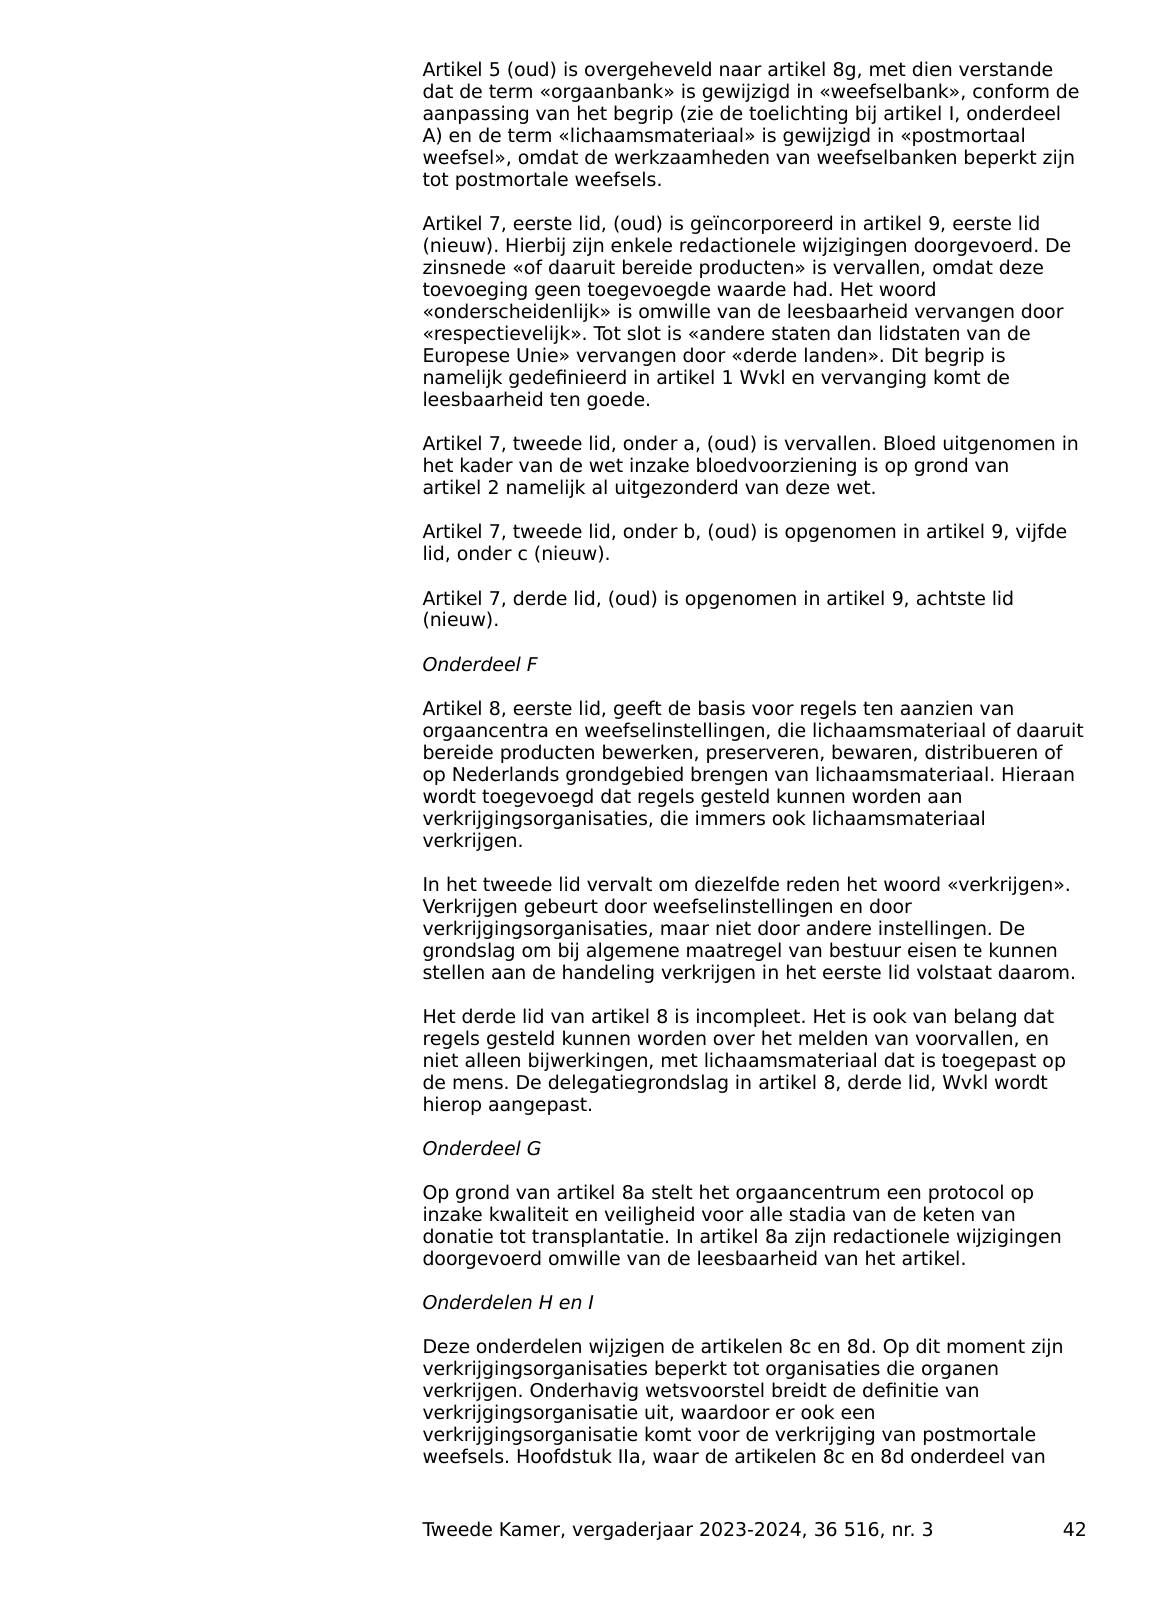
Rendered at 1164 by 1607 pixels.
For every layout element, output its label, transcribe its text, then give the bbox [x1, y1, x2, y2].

subtitle Onderdelen H en I [422, 1292, 1087, 1314]
subtitle Onderdeel F [422, 653, 1087, 676]
text Het derde lid van artikel 8 is incompleet. Het is ook van belang dat regels gesteld kunnen worden over het melden van voorvallen, en niet alleen bijwerkingen, met lichaamsmateriaal dat is toegepast op de mens. De delegatiegrondslag in artikel 8, derde lid, Wvkl wordt hierop aangepast. [422, 1006, 1087, 1116]
text Op grond van artikel 8a stelt het orgaancentrum een protocol op inzake kwaliteit en veiligheid voor alle stadia van de keten van donatie tot transplantatie. In artikel 8a zijn redactionele wijzigingen doorgevoerd omwille van de leesbaarheid van het artikel. [422, 1182, 1087, 1270]
text Artikel 8, eerste lid, geeft de basis voor regels ten aanzien van orgaancentra en weefselinstellingen, die lichaamsmateriaal of daaruit bereide producten bewerken, preserveren, bewaren, distribueren of op Nederlands grondgebied brengen van lichaamsmateriaal. Hieraan wordt toegevoegd dat regels gesteld kunnen worden aan verkrijgingsorganisaties, die immers ook lichaamsmateriaal verkrijgen. [422, 698, 1087, 852]
subtitle Onderdeel G [422, 1138, 1087, 1160]
text Artikel 7, tweede lid, onder a, (oud) is vervallen. Bloed uitgenomen in het kader van de wet inzake bloedvoorziening is op grond van artikel 2 namelijk al uitgezonderd van deze wet. [422, 433, 1087, 499]
text Artikel 7, derde lid, (oud) is opgenomen in artikel 9, achtste lid (nieuw). [422, 587, 1087, 631]
text Artikel 7, tweede lid, onder b, (oud) is opgenomen in artikel 9, vijfde lid, onder c (nieuw). [422, 521, 1087, 565]
text Deze onderdelen wijzigen de artikelen 8c en 8d. Op dit moment zijn verkrijgingsorganisaties beperkt tot organisaties die organen verkrijgen. Onderhavig wetsvoorstel breidt de definitie van verkrijgingsorganisatie uit, waardoor er ook een verkrijgingsorganisatie komt voor de verkrijging van postmortale weefsels. Hoofdstuk IIa, waar de artikelen 8c en 8d onderdeel van [422, 1336, 1087, 1468]
text Artikel 7, eerste lid, (oud) is geïncorporeerd in artikel 9, eerste lid (nieuw). Hierbij zijn enkele redactionele wijzigingen doorgevoerd. De zinsnede «of daaruit bereide producten» is vervallen, omdat deze toevoeging geen toegevoegde waarde had. Het woord «onderscheidenlijk» is omwille van de leesbaarheid vervangen door «respectievelijk». Tot slot is «andere staten dan lidstaten van de Europese Unie» vervangen door «derde landen». Dit begrip is namelijk gedefinieerd in artikel 1 Wvkl en vervanging komt de leesbaarheid ten goede. [422, 213, 1087, 411]
text Artikel 5 (oud) is overgeheveld naar artikel 8g, met dien verstande dat de term «orgaanbank» is gewijzigd in «weefselbank», conform de aanpassing van het begrip (zie de toelichting bij artikel I, onderdeel A) en de term «lichaamsmateriaal» is gewijzigd in «postmortaal weefsel», omdat de werkzaamheden van weefselbanken beperkt zijn tot postmortale weefsels. [422, 59, 1087, 191]
text In het tweede lid vervalt om diezelfde reden het woord «verkrijgen». Verkrijgen gebeurt door weefselinstellingen en door verkrijgingsorganisaties, maar niet door andere instellingen. De grondslag om bij algemene maatregel van bestuur eisen te kunnen stellen aan de handeling verkrijgen in het eerste lid volstaat daarom. [422, 874, 1087, 984]
